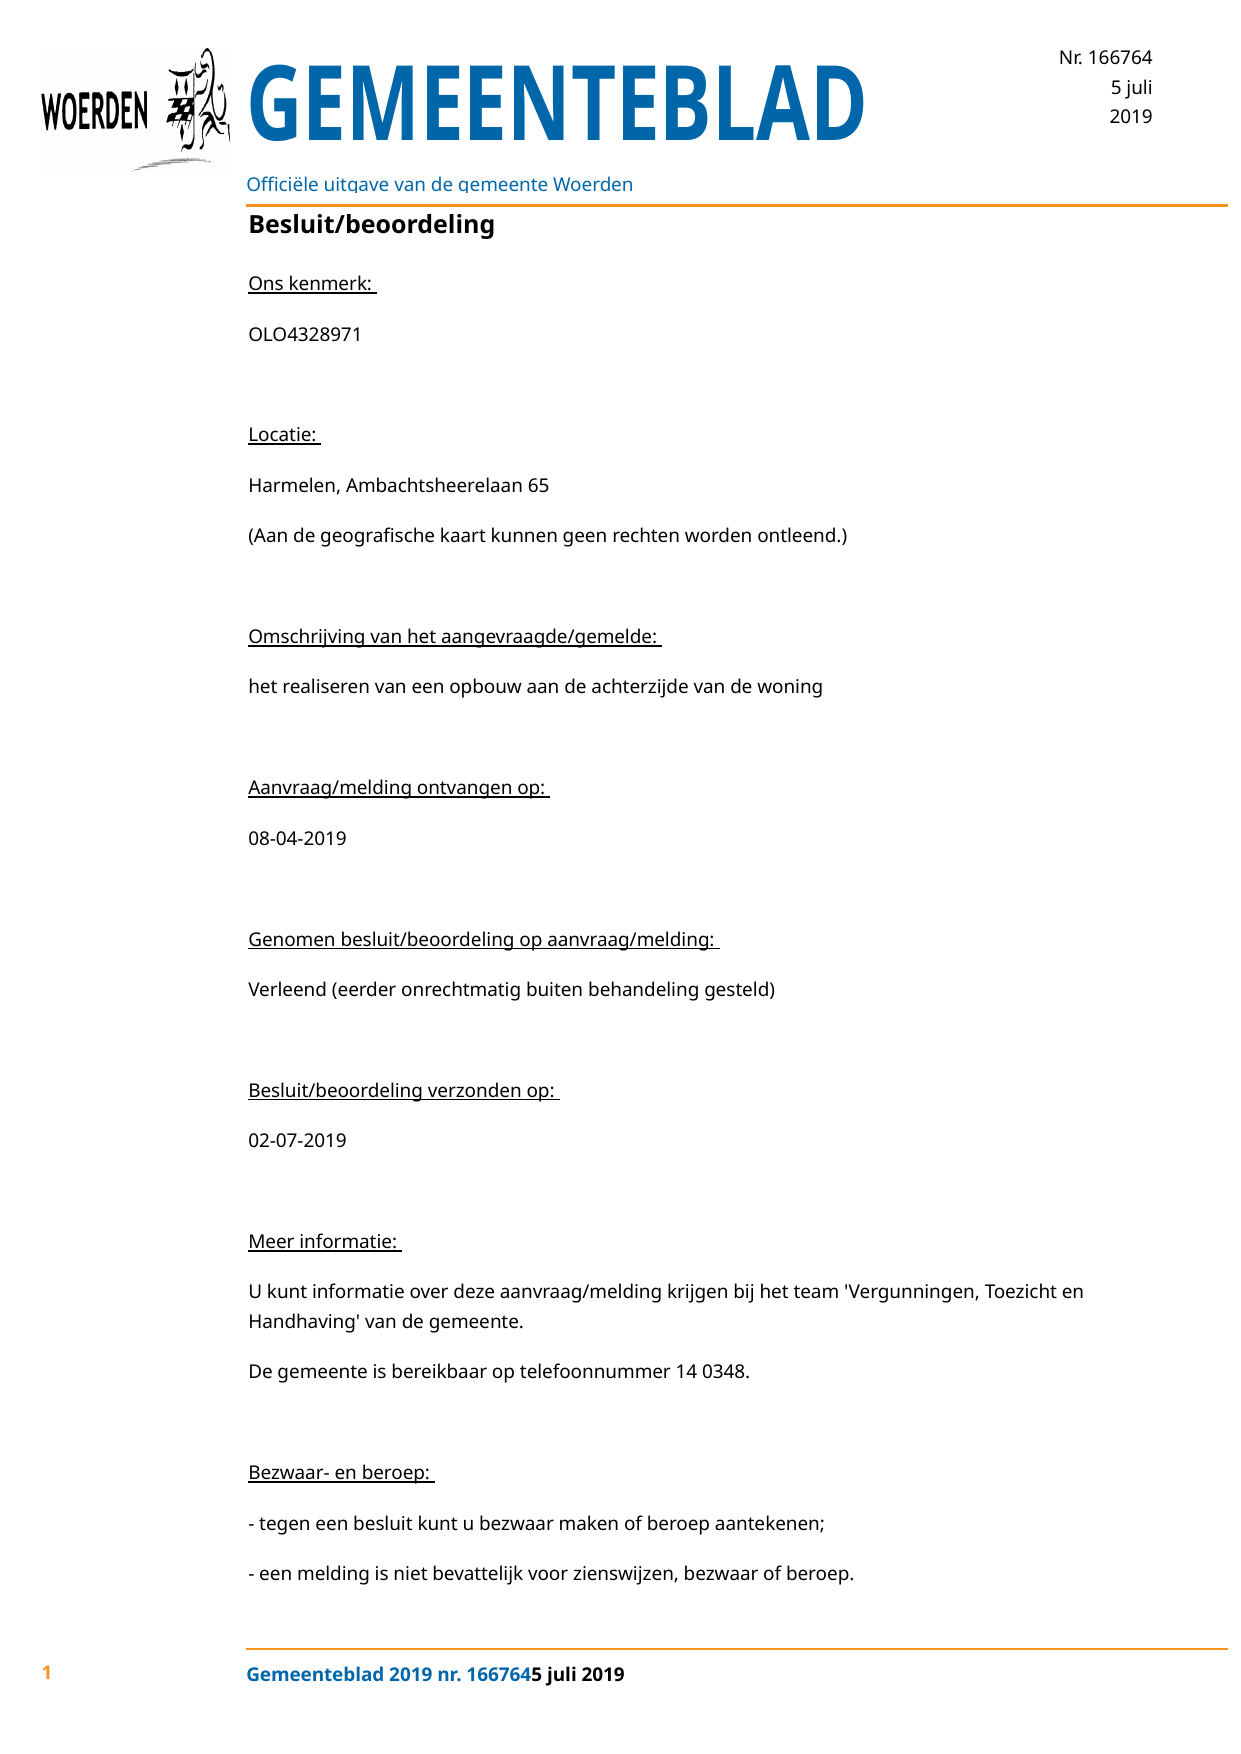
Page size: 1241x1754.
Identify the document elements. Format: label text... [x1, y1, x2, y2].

text 02-07-2019 [248, 1127, 1152, 1153]
text - een melding is niet bevattelijk voor zienswijzen, bezwaar of beroep. [248, 1560, 1152, 1586]
text Aanvraag/melding ontvangen op: [248, 774, 1152, 800]
text Locatie: [248, 422, 1152, 447]
text Omschrijving van het aangevraagde/gemelde: [248, 623, 1152, 649]
text Verleend (eerder onrechtmatig buiten behandeling gesteld) [248, 976, 1152, 1002]
text 08-04-2019 [248, 825, 1152, 851]
text Besluit/beoordeling verzonden op: [248, 1077, 1152, 1103]
picture [41, 47, 231, 172]
text Genomen besluit/beoordeling op aanvraag/melding: [248, 926, 1152, 951]
text OLO4328971 [248, 321, 1152, 346]
text - tegen een besluit kunt u bezwaar maken of beroep aantekenen; [248, 1510, 1152, 1536]
text het realiseren van een opbouw aan de achterzijde van de woning [248, 674, 1152, 699]
text U kunt informatie over deze aanvraag/melding krijgen bij het team 'Vergunningen, Toezicht en Handhaving' van de gemeente. [248, 1279, 1152, 1334]
text Besluit/beoordeling [248, 207, 1152, 241]
text Ons kenmerk: [248, 270, 1152, 296]
text (Aan de geografische kaart kunnen geen rechten worden ontleend.) [248, 522, 1152, 548]
text Harmelen, Ambachtsheerelaan 65 [248, 472, 1152, 498]
text Meer informatie: [248, 1228, 1152, 1254]
text De gemeente is bereikbaar op telefoonnummer 14 0348. [248, 1359, 1152, 1384]
text Bezwaar- en beroep: [248, 1459, 1152, 1485]
